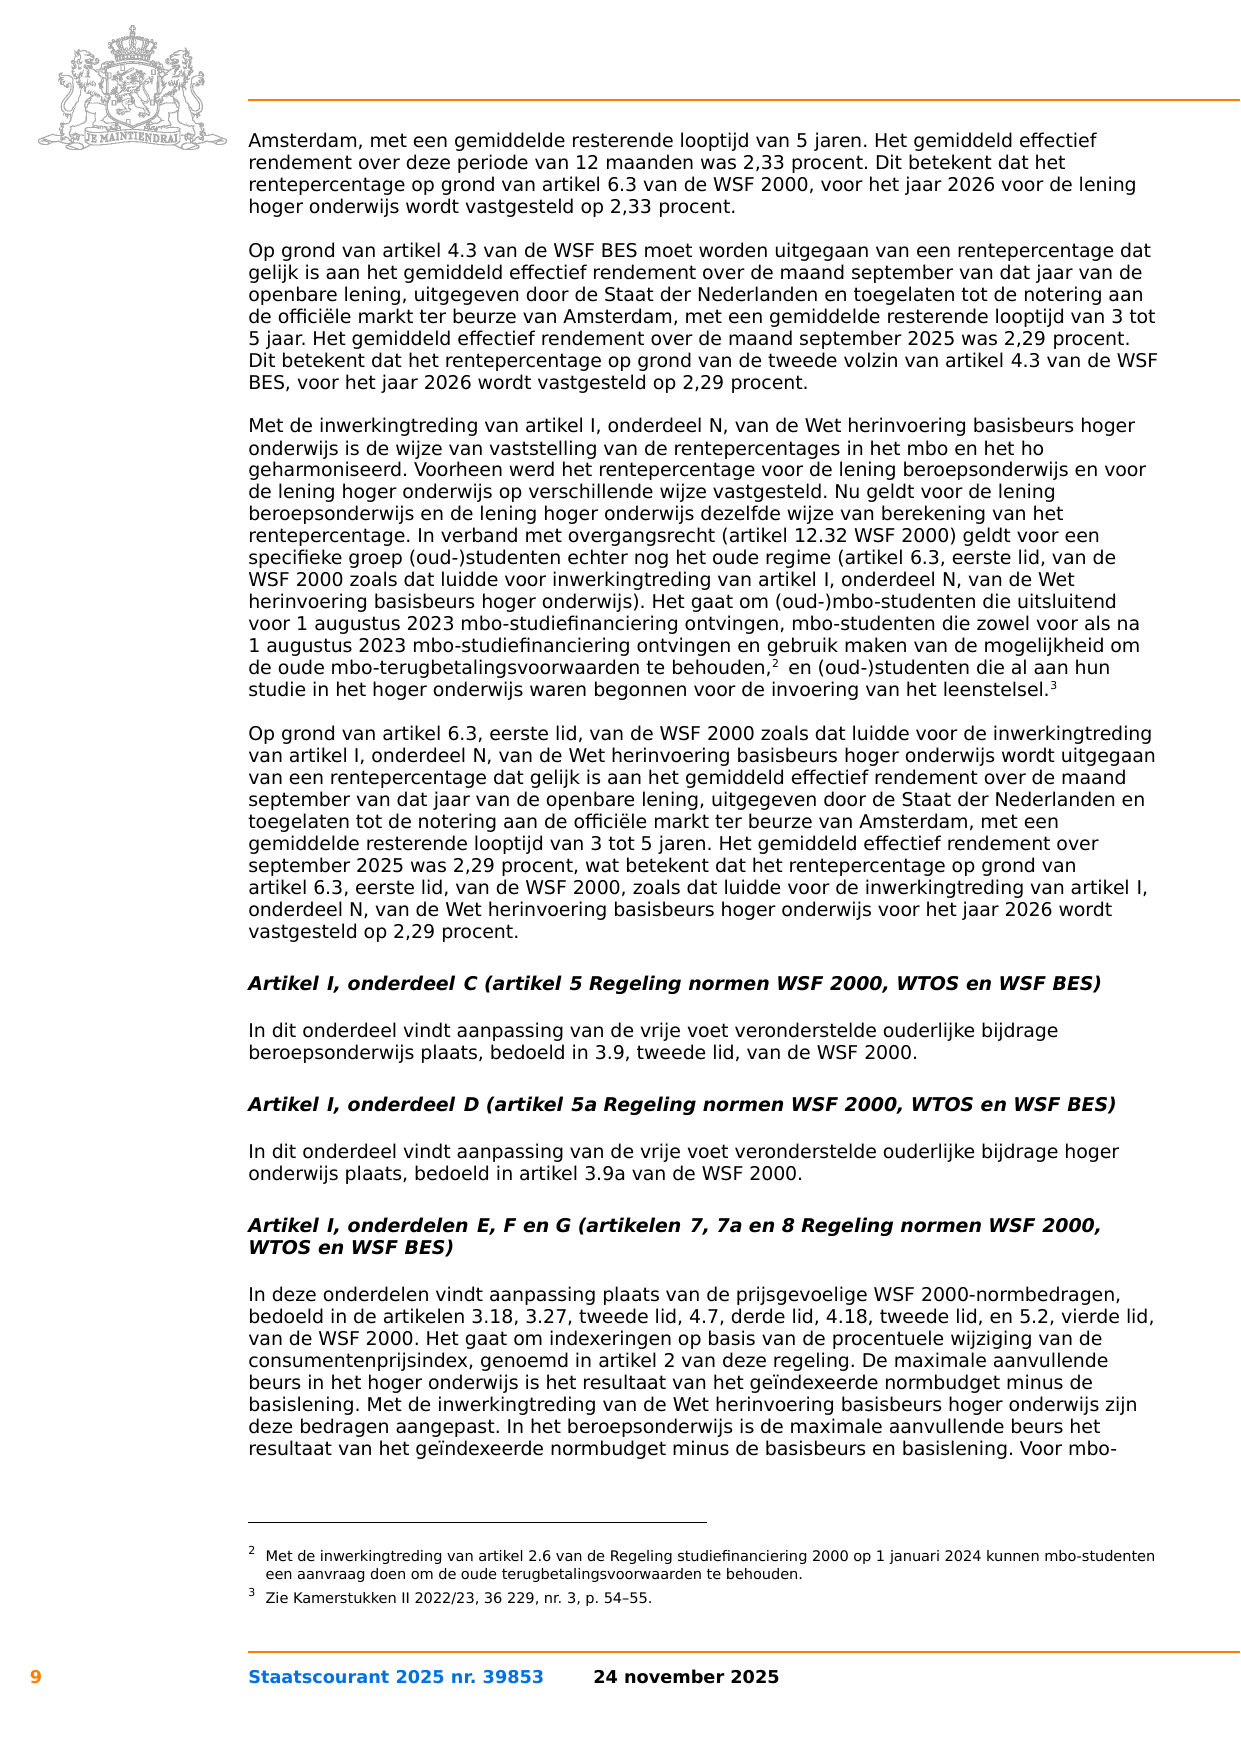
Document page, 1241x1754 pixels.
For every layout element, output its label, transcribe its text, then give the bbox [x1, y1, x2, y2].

text In dit onderdeel vindt aanpassing van de vrije voet veronderstelde ouderlijke bijdrage beroepsonderwijs plaats, bedoeld in 3.9, tweede lid, van de WSF 2000. [248, 1020, 1163, 1064]
subtitle Artikel I, onderdelen E, F en G (artikelen 7, 7a en 8 Regeling normen WSF 2000, WTOS en WSF BES) [248, 1215, 1163, 1259]
text Op grond van artikel 6.3, eerste lid, van de WSF 2000 zoals dat luidde voor de inwerkingtreding van artikel I, onderdeel N, van de Wet herinvoering basisbeurs hoger onderwijs wordt uitgegaan van een rentepercentage dat gelijk is aan het gemiddeld effectief rendement over de maand september van dat jaar van de openbare lening, uitgegeven door de Staat der Nederlanden en toegelaten tot de notering aan de officiële markt ter beurze van Amsterdam, met een gemiddelde resterende looptijd van 3 tot 5 jaren. Het gemiddeld effectief rendement over september 2025 was 2,29 procent, wat betekent dat het rentepercentage op grond van artikel 6.3, eerste lid, van de WSF 2000, zoals dat luidde voor de inwerkingtreding van artikel I, onderdeel N, van de Wet herinvoering basisbeurs hoger onderwijs voor het jaar 2026 wordt vastgesteld op 2,29 procent. [248, 723, 1163, 943]
subtitle Artikel I, onderdeel C (artikel 5 Regeling normen WSF 2000, WTOS en WSF BES) [248, 973, 1163, 995]
text Met de inwerkingtreding van artikel I, onderdeel N, van de Wet herinvoering basisbeurs hoger onderwijs is de wijze van vaststelling van de rentepercentages in het mbo en het ho geharmoniseerd. Voorheen werd het rentepercentage voor de lening beroepsonderwijs en voor de lening hoger onderwijs op verschillende wijze vastgesteld. Nu geldt voor de lening beroepsonderwijs en de lening hoger onderwijs dezelfde wijze van berekening van het rentepercentage. In verband met overgangsrecht (artikel 12.32 WSF 2000) geldt voor een specifieke groep (oud-)studenten echter nog het oude regime (artikel 6.3, eerste lid, van de WSF 2000 zoals dat luidde voor inwerkingtreding van artikel I, onderdeel N, van de Wet herinvoering basisbeurs hoger onderwijs). Het gaat om (oud-)mbo-studenten die uitsluitend voor 1 augustus 2023 mbo-studiefinanciering ontvingen, mbo-studenten die zowel voor als na 1 augustus 2023 mbo-studiefinanciering ontvingen en gebruik maken van de mogelijkheid om de oude mbo-terugbetalingsvoorwaarden te behouden, en (oud-)studenten die al aan hun studie in het hoger onderwijs waren begonnen voor de invoering van het leenstelsel. [248, 415, 1163, 701]
text Zie Kamerstukken II 2022/23, 36 229, nr. 3, p. 54–55. [248, 1586, 1163, 1608]
subtitle Artikel I, onderdeel D (artikel 5a Regeling normen WSF 2000, WTOS en WSF BES) [248, 1094, 1163, 1116]
text Amsterdam, met een gemiddelde resterende looptijd van 5 jaren. Het gemiddeld effectief rendement over deze periode van 12 maanden was 2,33 procent. Dit betekent dat het rentepercentage op grond van artikel 6.3 van de WSF 2000, voor het jaar 2026 voor de lening hoger onderwijs wordt vastgesteld op 2,33 procent. [248, 130, 1163, 218]
text In dit onderdeel vindt aanpassing van de vrije voet veronderstelde ouderlijke bijdrage hoger onderwijs plaats, bedoeld in artikel 3.9a van de WSF 2000. [248, 1141, 1163, 1185]
picture [38, 25, 227, 150]
text Met de inwerkingtreding van artikel 2.6 van de Regeling studiefinanciering 2000 op 1 januari 2024 kunnen mbo-studenten een aanvraag doen om de oude terugbetalingsvoorwaarden te behouden. [248, 1544, 1163, 1583]
text In deze onderdelen vindt aanpassing plaats van de prijsgevoelige WSF 2000-normbedragen, bedoeld in de artikelen 3.18, 3.27, tweede lid, 4.7, derde lid, 4.18, tweede lid, en 5.2, vierde lid, van de WSF 2000. Het gaat om indexeringen op basis van de procentuele wijziging van de consumentenprijsindex, genoemd in artikel 2 van deze regeling. De maximale aanvullende beurs in het hoger onderwijs is het resultaat van het geïndexeerde normbudget minus de basislening. Met de inwerkingtreding van de Wet herinvoering basisbeurs hoger onderwijs zijn deze bedragen aangepast. In het beroepsonderwijs is de maximale aanvullende beurs het resultaat van het geïndexeerde normbudget minus de basisbeurs en basislening. Voor mbo- [248, 1284, 1163, 1459]
text Op grond van artikel 4.3 van de WSF BES moet worden uitgegaan van een rentepercentage dat gelijk is aan het gemiddeld effectief rendement over de maand september van dat jaar van de openbare lening, uitgegeven door de Staat der Nederlanden en toegelaten tot de notering aan de officiële markt ter beurze van Amsterdam, met een gemiddelde resterende looptijd van 3 tot 5 jaar. Het gemiddeld effectief rendement over de maand september 2025 was 2,29 procent. Dit betekent dat het rentepercentage op grond van de tweede volzin van artikel 4.3 van de WSF BES, voor het jaar 2026 wordt vastgesteld op 2,29 procent. [248, 240, 1163, 393]
